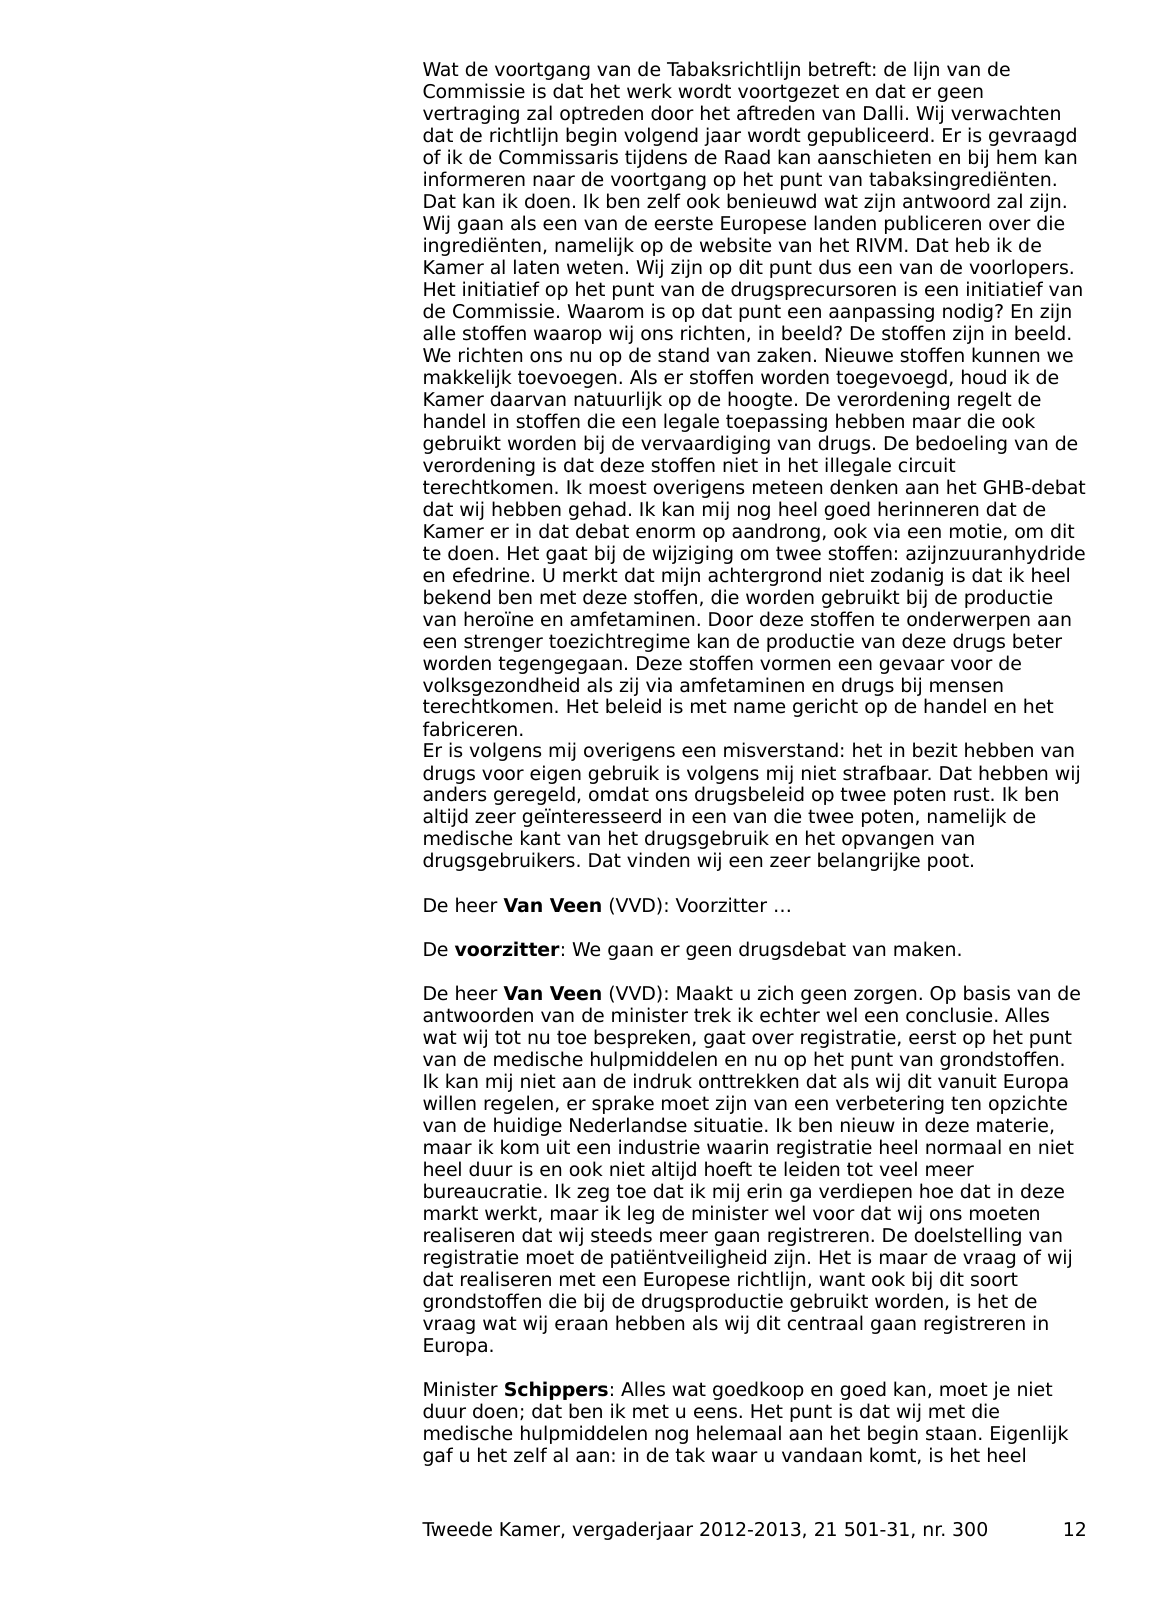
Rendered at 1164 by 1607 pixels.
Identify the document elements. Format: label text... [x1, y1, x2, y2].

text Er is volgens mij overigens een misverstand: het in bezit hebben van drugs voor eigen gebruik is volgens mij niet strafbaar. Dat hebben wij anders geregeld, omdat ons drugsbeleid op twee poten rust. Ik ben altijd zeer geïnteresseerd in een van die twee poten, namelijk de medische kant van het drugsgebruik en het opvangen van drugsgebruikers. Dat vinden wij een zeer belangrijke poot. [422, 740, 1087, 872]
text De heer Van Veen (VVD): Maakt u zich geen zorgen. Op basis van de antwoorden van de minister trek ik echter wel een conclusie. Alles wat wij tot nu toe bespreken, gaat over registratie, eerst op het punt van de medische hulpmiddelen en nu op het punt van grondstoffen. Ik kan mij niet aan de indruk onttrekken dat als wij dit vanuit Europa willen regelen, er sprake moet zijn van een verbetering ten opzichte van de huidige Nederlandse situatie. Ik ben nieuw in deze materie, maar ik kom uit een industrie waarin registratie heel normaal en niet heel duur is en ook niet altijd hoeft te leiden tot veel meer bureaucratie. Ik zeg toe dat ik mij erin ga verdiepen hoe dat in deze markt werkt, maar ik leg de minister wel voor dat wij ons moeten realiseren dat wij steeds meer gaan registreren. De doelstelling van registratie moet de patiëntveiligheid zijn. Het is maar de vraag of wij dat realiseren met een Europese richtlijn, want ook bij dit soort grondstoffen die bij de drugsproductie gebruikt worden, is het de vraag wat wij eraan hebben als wij dit centraal gaan registreren in Europa. [422, 983, 1087, 1356]
text Wat de voortgang van de Tabaksrichtlijn betreft: de lijn van de Commissie is dat het werk wordt voortgezet en dat er geen vertraging zal optreden door het aftreden van Dalli. Wij verwachten dat de richtlijn begin volgend jaar wordt gepubliceerd. Er is gevraagd of ik de Commissaris tijdens de Raad kan aanschieten en bij hem kan informeren naar de voortgang op het punt van tabaksingrediënten. Dat kan ik doen. Ik ben zelf ook benieuwd wat zijn antwoord zal zijn. Wij gaan als een van de eerste Europese landen publiceren over die ingrediënten, namelijk op de website van het RIVM. Dat heb ik de Kamer al laten weten. Wij zijn op dit punt dus een van de voorlopers. [422, 59, 1087, 279]
text Het initiatief op het punt van de drugsprecursoren is een initiatief van de Commissie. Waarom is op dat punt een aanpassing nodig? En zijn alle stoffen waarop wij ons richten, in beeld? De stoffen zijn in beeld. We richten ons nu op de stand van zaken. Nieuwe stoffen kunnen we makkelijk toevoegen. Als er stoffen worden toegevoegd, houd ik de Kamer daarvan natuurlijk op de hoogte. De verordening regelt de handel in stoffen die een legale toepassing hebben maar die ook gebruikt worden bij de vervaardiging van drugs. De bedoeling van de verordening is dat deze stoffen niet in het illegale circuit terechtkomen. Ik moest overigens meteen denken aan het GHB-debat dat wij hebben gehad. Ik kan mij nog heel goed herinneren dat de Kamer er in dat debat enorm op aandrong, ook via een motie, om dit te doen. Het gaat bij de wijziging om twee stoffen: azijnzuuranhydride en efedrine. U merkt dat mijn achtergrond niet zodanig is dat ik heel bekend ben met deze stoffen, die worden gebruikt bij de productie van heroïne en amfetaminen. Door deze stoffen te onderwerpen aan een strenger toezichtregime kan de productie van deze drugs beter worden tegengegaan. Deze stoffen vormen een gevaar voor de volksgezondheid als zij via amfetaminen en drugs bij mensen terechtkomen. Het beleid is met name gericht op de handel en het fabriceren. [422, 279, 1087, 740]
text De heer Van Veen (VVD): Voorzitter … [422, 894, 1087, 916]
text Minister Schippers: Alles wat goedkoop en goed kan, moet je niet duur doen; dat ben ik met u eens. Het punt is dat wij met die medische hulpmiddelen nog helemaal aan het begin staan. Eigenlijk gaf u het zelf al aan: in de tak waar u vandaan komt, is het heel [422, 1379, 1087, 1467]
text De voorzitter: We gaan er geen drugsdebat van maken. [422, 939, 1087, 961]
